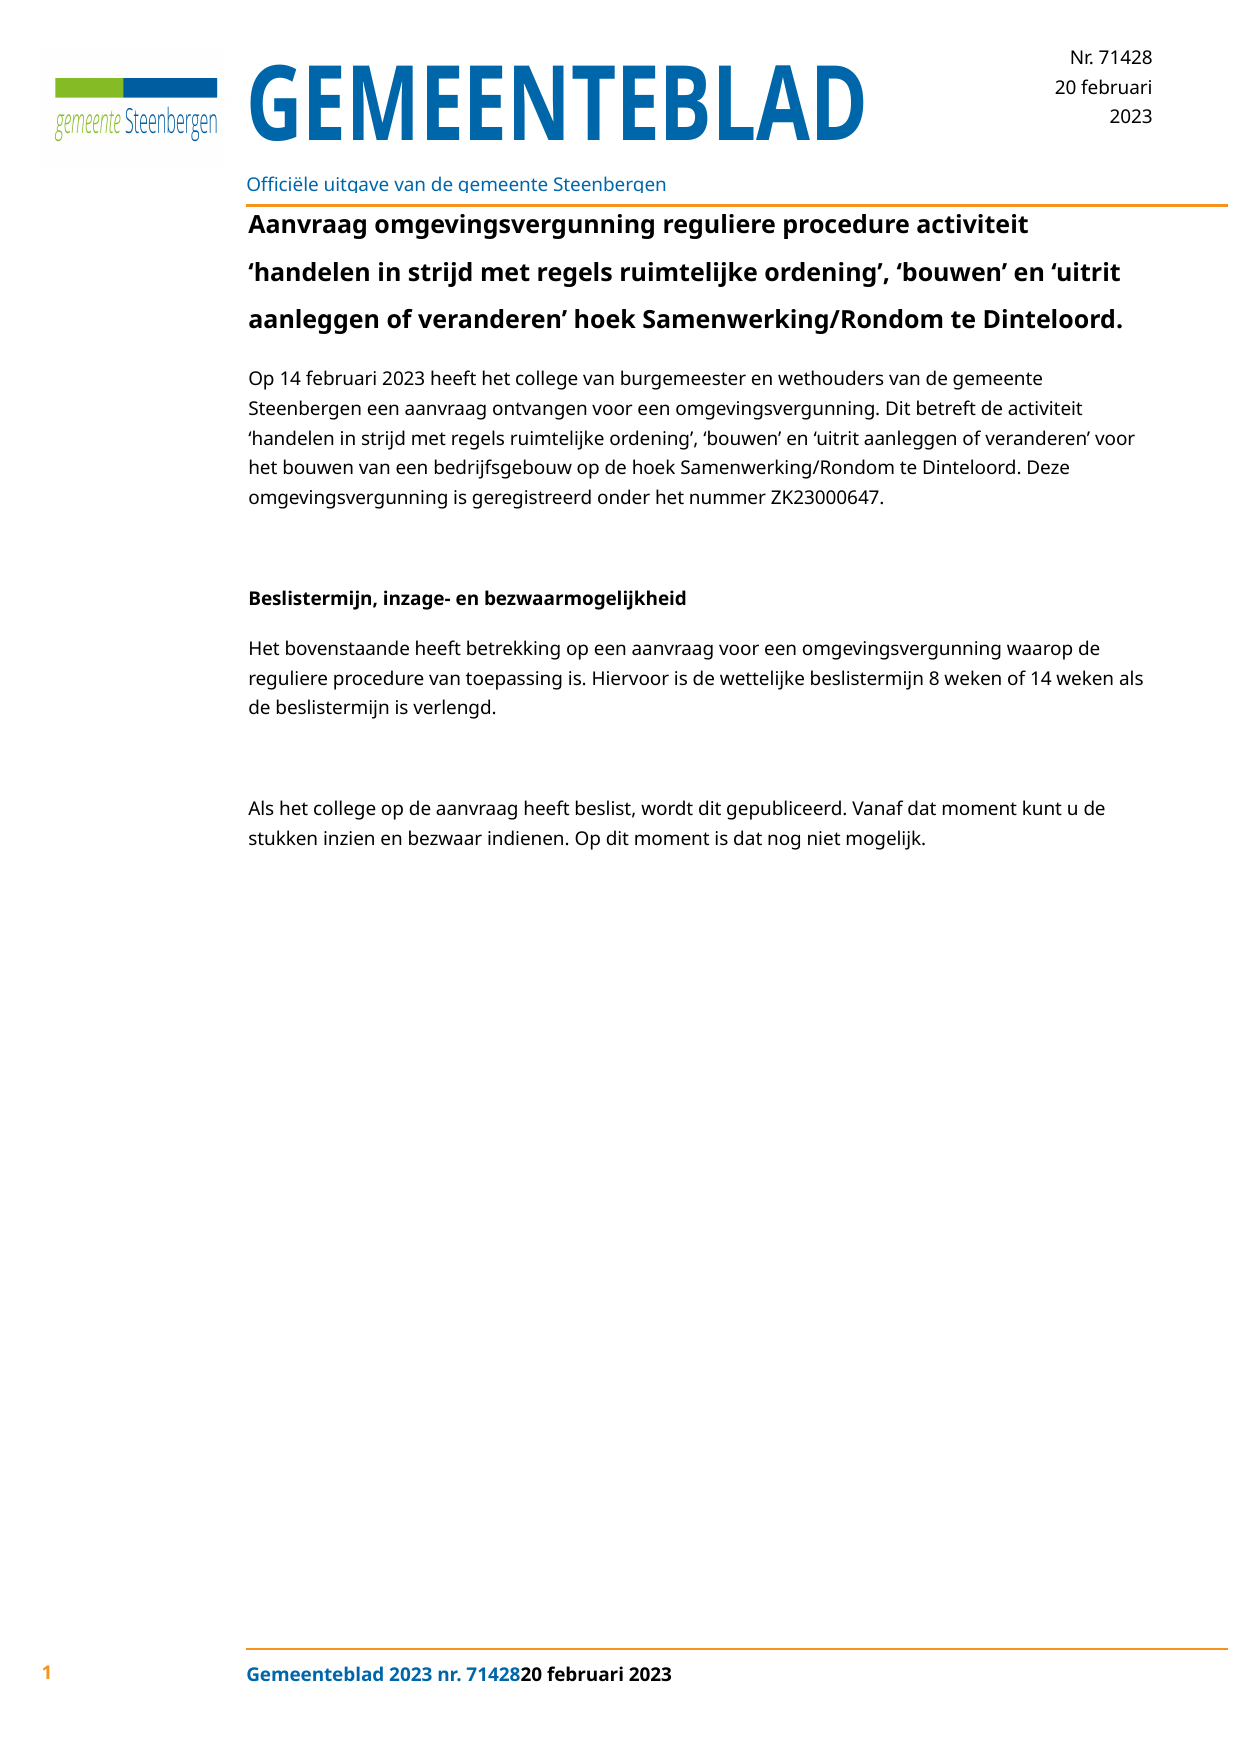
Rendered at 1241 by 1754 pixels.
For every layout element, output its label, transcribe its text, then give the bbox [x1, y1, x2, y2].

picture [41, 47, 231, 172]
text Op 14 februari 2023 heeft het college van burgemeester en wethouders van de gemeente Steenbergen een aanvraag ontvangen voor een omgevingsvergunning. Dit betreft de activiteit ‘handelen in strijd met regels ruimtelijke ordening’, ‘bouwen’ en ‘uitrit aanleggen of veranderen’ voor het bouwen van een bedrijfsgebouw op de hoek Samenwerking/Rondom te Dinteloord. Deze omgevingsvergunning is geregistreerd onder het nummer ZK23000647. [248, 366, 1152, 509]
text Aanvraag omgevingsvergunning reguliere procedure activiteit ‘handelen in strijd met regels ruimtelijke ordening’, ‘bouwen’ en ‘uitrit aanleggen of veranderen’ hoek Samenwerking/Rondom te Dinteloord. [248, 207, 1152, 336]
text Beslistermijn, inzage- en bezwaarmogelijkheid [248, 585, 1152, 610]
text Als het college op de aanvraag heeft beslist, wordt dit gepubliceerd. Vanaf dat moment kunt u de stukken inzien en bezwaar indienen. Op dit moment is dat nog niet mogelijk. [248, 795, 1152, 850]
text Het bovenstaande heeft betrekking op een aanvraag voor een omgevingsvergunning waarop de reguliere procedure van toepassing is. Hiervoor is de wettelijke beslistermijn 8 weken of 14 weken als de beslistermijn is verlengd. [248, 635, 1152, 720]
